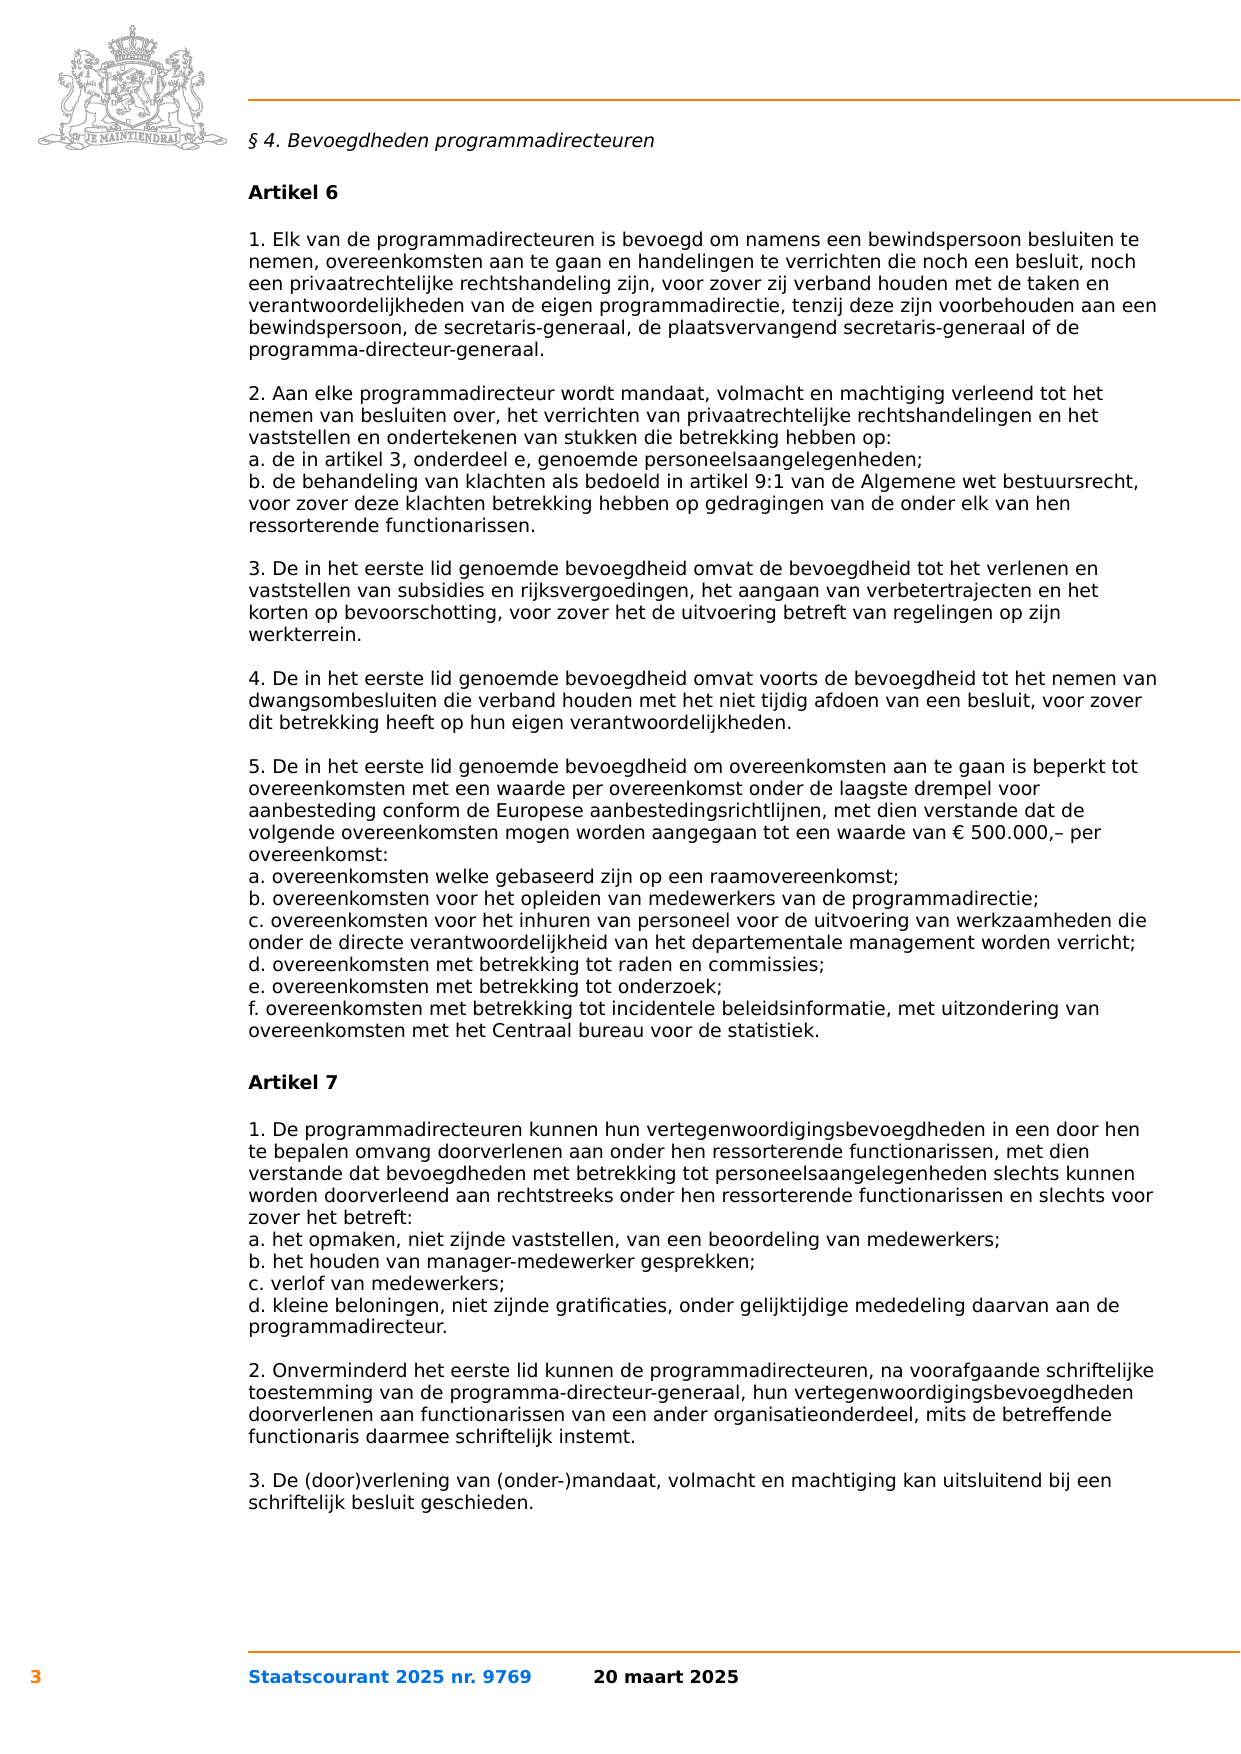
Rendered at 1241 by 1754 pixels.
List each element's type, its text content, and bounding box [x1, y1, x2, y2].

text b. overeenkomsten voor het opleiden van medewerkers van de programmadirectie; [248, 888, 1163, 910]
subtitle Artikel 7 [248, 1072, 1163, 1094]
text a. het opmaken, niet zijnde vaststellen, van een beoordeling van medewerkers; [248, 1228, 1163, 1251]
text b. de behandeling van klachten als bedoeld in artikel 9:1 van de Algemene wet bestuursrecht, voor zover deze klachten betrekking hebben op gedragingen van de onder elk van hen ressorterende functionarissen. [248, 471, 1163, 536]
text b. het houden van manager-medewerker gesprekken; [248, 1251, 1163, 1272]
subtitle Artikel 6 [248, 182, 1163, 204]
text 3. De (door)verlening van (onder-)mandaat, volmacht en machtiging kan uitsluitend bij een schriftelijk besluit geschieden. [248, 1470, 1163, 1514]
text f. overeenkomsten met betrekking tot incidentele beleidsinformatie, met uitzondering van overeenkomsten met het Centraal bureau voor de statistiek. [248, 998, 1163, 1042]
text c. overeenkomsten voor het inhuren van personeel voor de uitvoering van werkzaamheden die onder de directe verantwoordelijkheid van het departementale management worden verricht; [248, 910, 1163, 954]
text 3. De in het eerste lid genoemde bevoegdheid omvat de bevoegdheid tot het verlenen en vaststellen van subsidies en rijksvergoedingen, het aangaan van verbetertrajecten en het korten op bevoorschotting, voor zover het de uitvoering betreft van regelingen op zijn werkterrein. [248, 558, 1163, 646]
text 1. De programmadirecteuren kunnen hun vertegenwoordigingsbevoegdheden in een door hen te bepalen omvang doorverlenen aan onder hen ressorterende functionarissen, met dien verstande dat bevoegdheden met betrekking tot personeelsaangelegenheden slechts kunnen worden doorverleend aan rechtstreeks onder hen ressorterende functionarissen en slechts voor zover het betreft: [248, 1119, 1163, 1228]
text a. de in artikel 3, onderdeel e, genoemde personeelsaangelegenheden; [248, 448, 1163, 471]
text e. overeenkomsten met betrekking tot onderzoek; [248, 976, 1163, 998]
subtitle § 4. Bevoegdheden programmadirecteuren [248, 130, 1163, 152]
text 4. De in het eerste lid genoemde bevoegdheid omvat voorts de bevoegdheid tot het nemen van dwangsombesluiten die verband houden met het niet tijdig afdoen van een besluit, voor zover dit betrekking heeft op hun eigen verantwoordelijkheden. [248, 668, 1163, 734]
text 2. Aan elke programmadirecteur wordt mandaat, volmacht en machtiging verleend tot het nemen van besluiten over, het verrichten van privaatrechtelijke rechtshandelingen en het vaststellen en ondertekenen van stukken die betrekking hebben op: [248, 383, 1163, 448]
text 1. Elk van de programmadirecteuren is bevoegd om namens een bewindspersoon besluiten te nemen, overeenkomsten aan te gaan en handelingen te verrichten die noch een besluit, noch een privaatrechtelijke rechtshandeling zijn, voor zover zij verband houden met de taken en verantwoordelijkheden van de eigen programmadirectie, tenzij deze zijn voorbehouden aan een bewindspersoon, de secretaris-generaal, de plaatsvervangend secretaris-generaal of de programma-directeur-generaal. [248, 229, 1163, 361]
picture [38, 25, 227, 150]
text 2. Onverminderd het eerste lid kunnen de programmadirecteuren, na voorafgaande schriftelijke toestemming van de programma-directeur-generaal, hun vertegenwoordigingsbevoegdheden doorverlenen aan functionarissen van een ander organisatieonderdeel, mits de betreffende functionaris daarmee schriftelijk instemt. [248, 1360, 1163, 1448]
text d. overeenkomsten met betrekking tot raden en commissies; [248, 954, 1163, 976]
text a. overeenkomsten welke gebaseerd zijn op een raamovereenkomst; [248, 866, 1163, 888]
text c. verlof van medewerkers; [248, 1272, 1163, 1294]
text 5. De in het eerste lid genoemde bevoegdheid om overeenkomsten aan te gaan is beperkt tot overeenkomsten met een waarde per overeenkomst onder de laagste drempel voor aanbesteding conform de Europese aanbestedingsrichtlijnen, met dien verstande dat de volgende overeenkomsten mogen worden aangegaan tot een waarde van € 500.000,– per overeenkomst: [248, 756, 1163, 866]
text d. kleine beloningen, niet zijnde gratificaties, onder gelijktijdige mededeling daarvan aan de programmadirecteur. [248, 1294, 1163, 1338]
